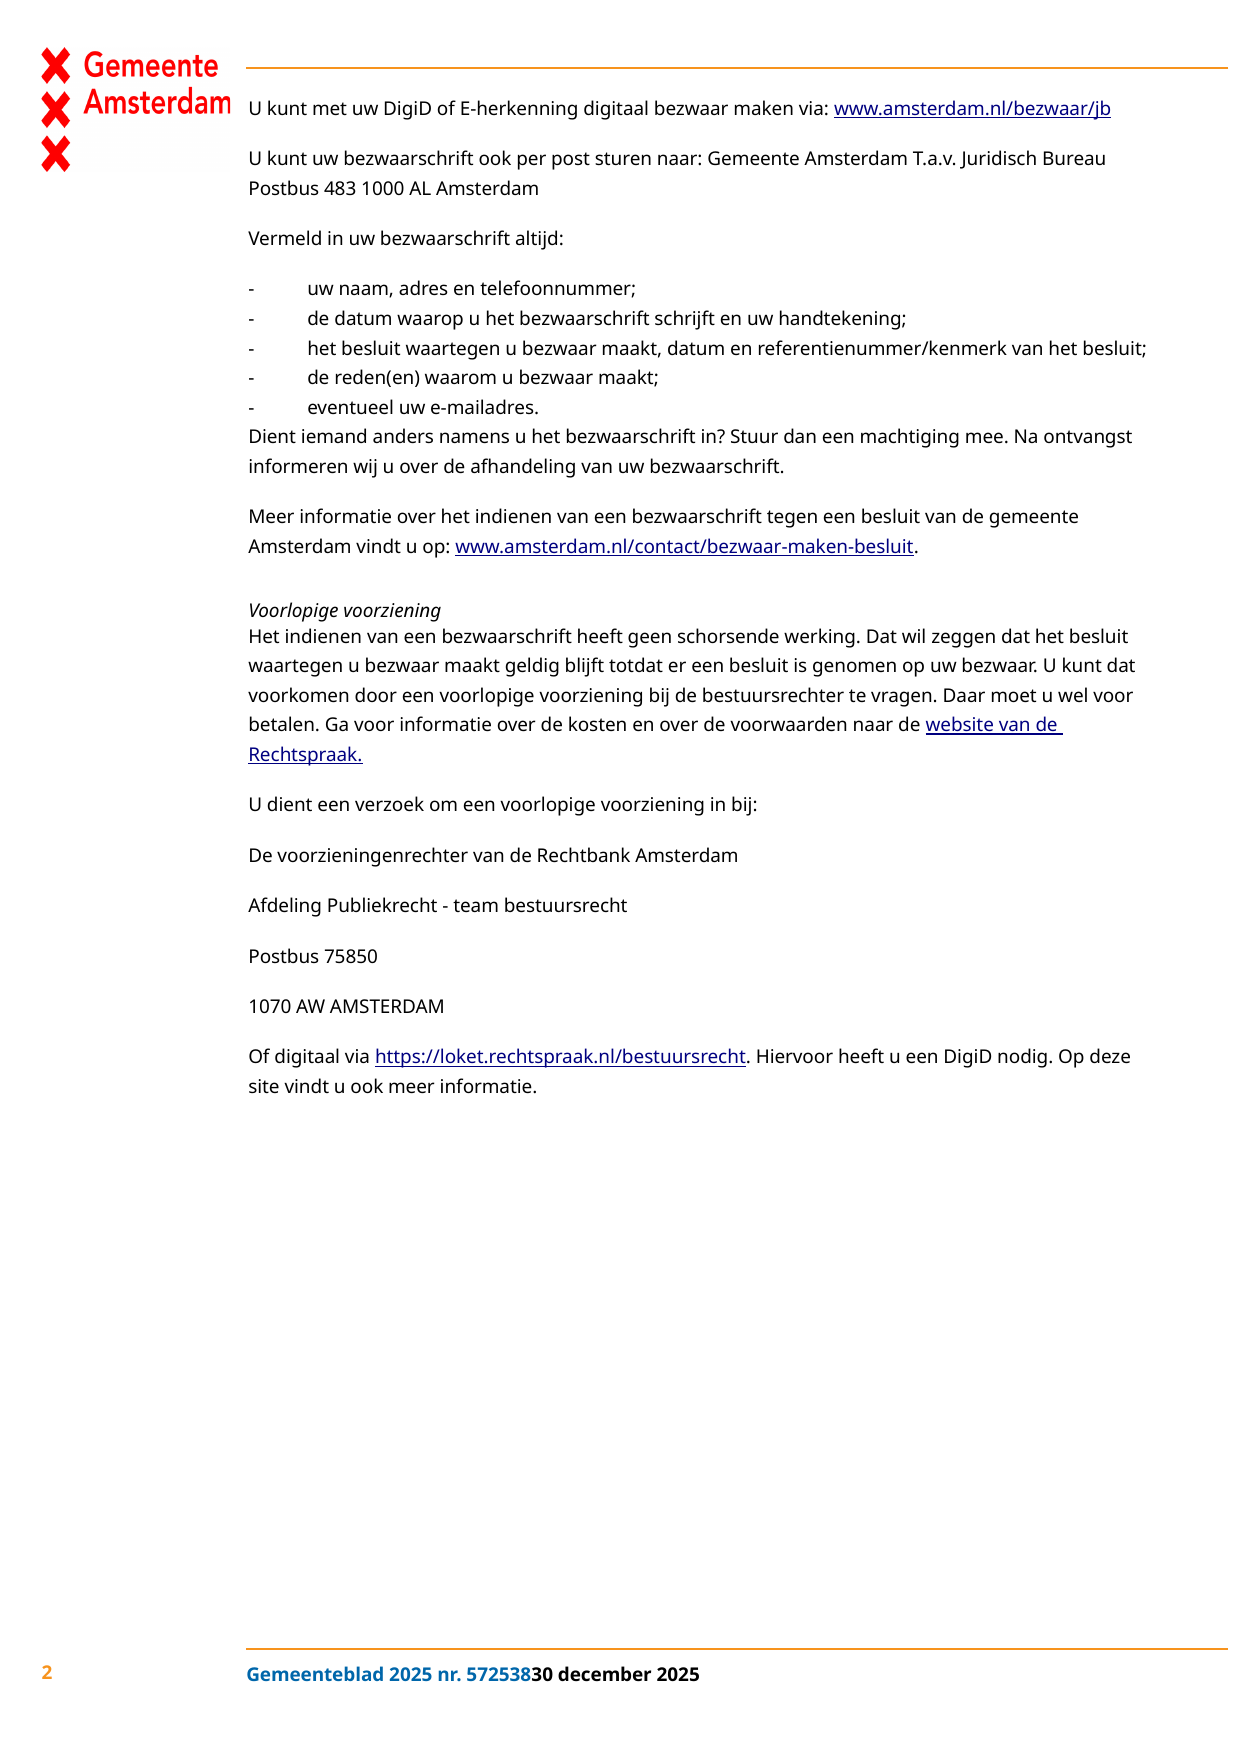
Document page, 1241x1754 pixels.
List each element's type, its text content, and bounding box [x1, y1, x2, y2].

text Afdeling Publiekrecht - team bestuursrecht [248, 892, 1152, 918]
list de datum waarop u het bezwaarschrift schrijft en uw handtekening; [248, 305, 1152, 331]
list de reden(en) waarom u bezwaar maakt; [248, 364, 1152, 390]
text Of digitaal via https://loket.rechtspraak.nl/bestuursrecht. Hiervoor heeft u een DigiD nodig. Op deze site vindt u ook meer informatie. [248, 1044, 1152, 1099]
text De voorzieningenrechter van de Rechtbank Amsterdam [248, 842, 1152, 868]
text Het indienen van een bezwaarschrift heeft geen schorsende werking. Dat wil zeggen dat het besluit waartegen u bezwaar maakt geldig blijft totdat er een besluit is genomen op uw bezwaar. U kunt dat voorkomen door een voorlopige voorziening bij de bestuursrechter te vragen. Daar moet u wel voor betalen. Ga voor informatie over de kosten en over de voorwaarden naar de website van de Rechtspraak. [248, 623, 1152, 767]
text U kunt met uw DigiD of E-herkenning digitaal bezwaar maken via: www.amsterdam.nl/bezwaar/jb [248, 95, 1152, 121]
text Vermeld in uw bezwaarschrift altijd: [248, 225, 1152, 251]
list uw naam, adres en telefoonnummer; [248, 276, 1152, 301]
text Dient iemand anders namens u het bezwaarschrift in? Stuur dan een machtiging mee. Na ontvangst informeren wij u over de afhandeling van uw bezwaarschrift. [248, 423, 1152, 479]
list het besluit waartegen u bezwaar maakt, datum en referentienummer/kenmerk van het besluit; [248, 335, 1152, 361]
list eventueel uw e-mailadres. [248, 394, 1152, 420]
text U dient een verzoek om een voorlopige voorziening in bij: [248, 792, 1152, 817]
text Postbus 75850 [248, 943, 1152, 968]
text U kunt uw bezwaarschrift ook per post sturen naar: Gemeente Amsterdam T.a.v. Juridisch Bureau Postbus 483 1000 AL Amsterdam [248, 145, 1152, 201]
text Voorlopige voorziening [248, 597, 1152, 623]
text Meer informatie over het indienen van een bezwaarschrift tegen een besluit van de gemeente Amsterdam vindt u op: www.amsterdam.nl/contact/bezwaar-maken-besluit. [248, 503, 1152, 559]
text 1070 AW AMSTERDAM [248, 993, 1152, 1019]
picture [41, 47, 231, 172]
